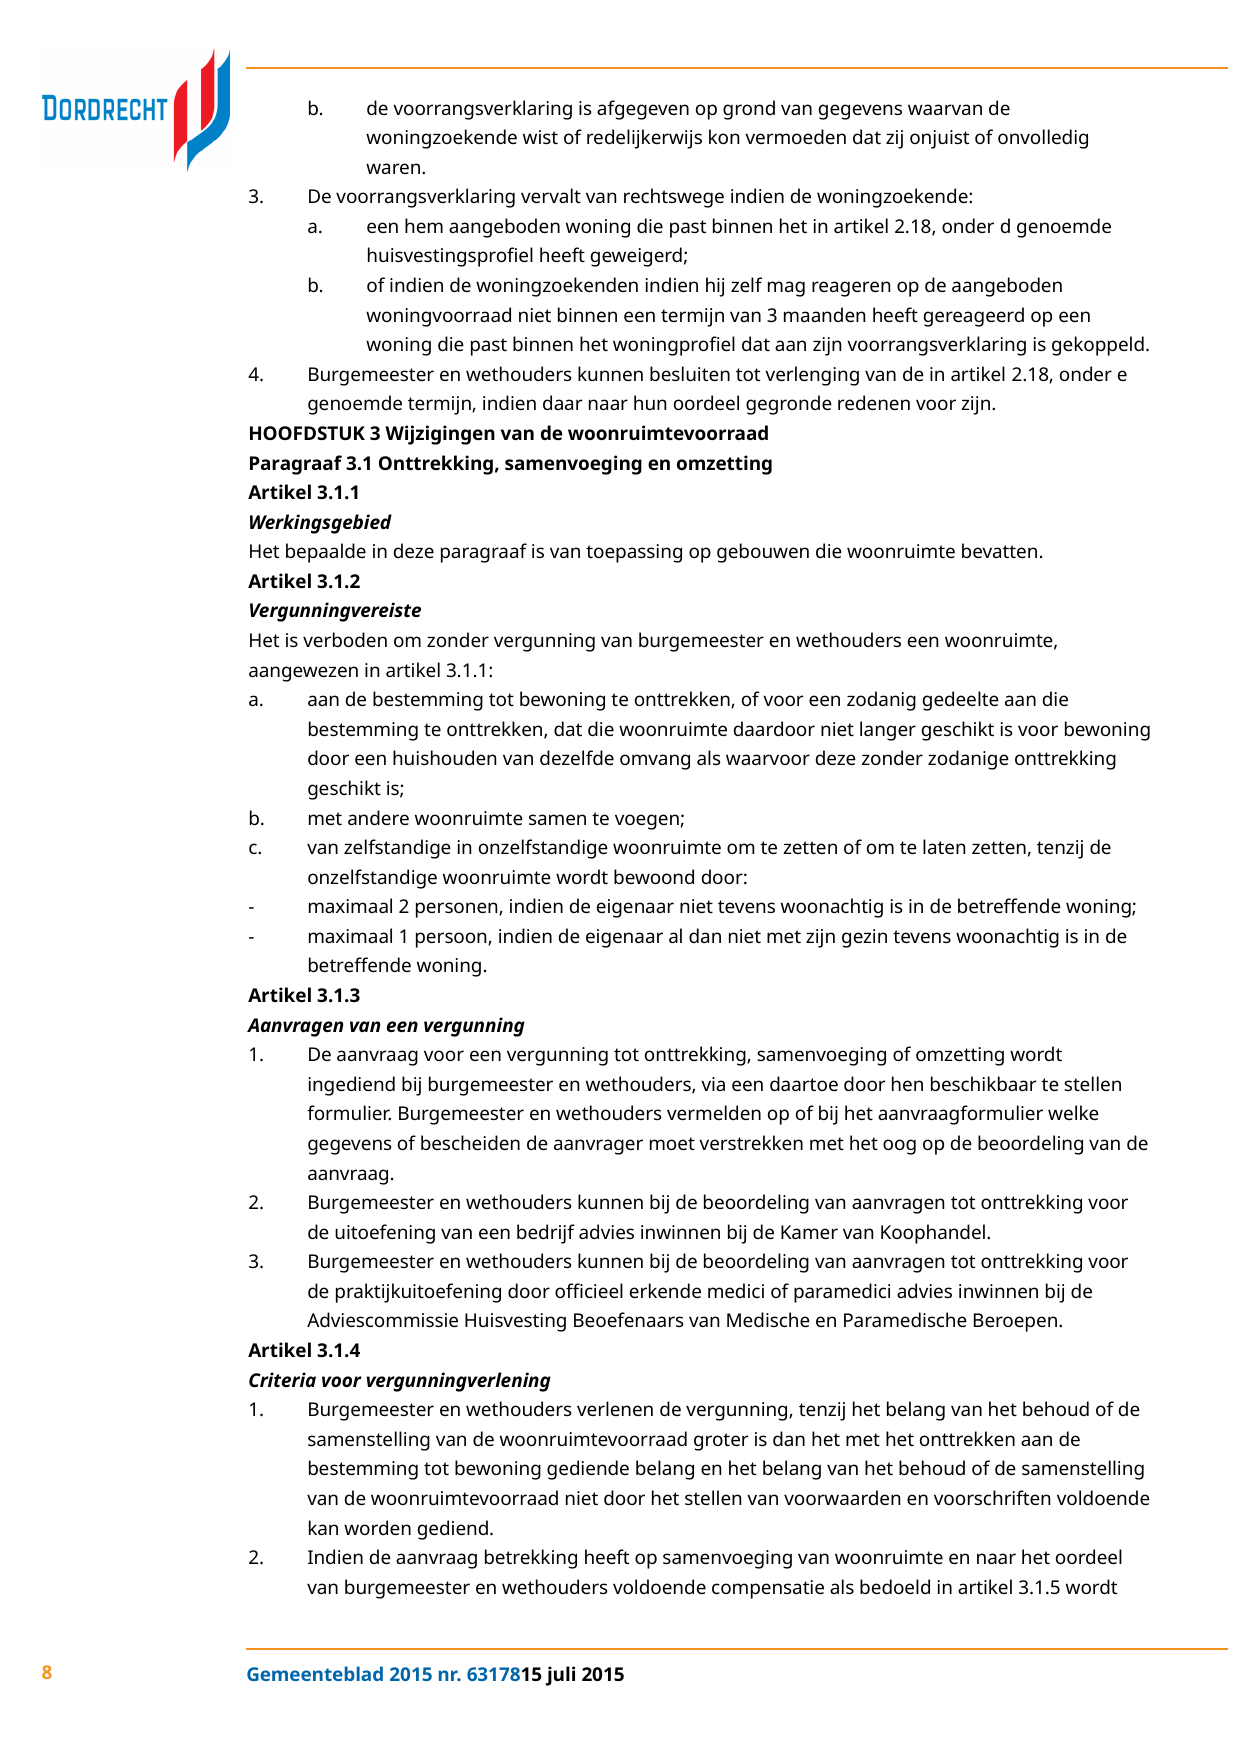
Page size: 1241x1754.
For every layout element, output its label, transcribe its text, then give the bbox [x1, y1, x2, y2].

list met andere woonruimte samen te voegen; [248, 805, 1152, 831]
text Aanvragen van een vergunning [248, 1012, 1152, 1038]
list Burgemeester en wethouders verlenen de vergunning, tenzij het belang van het behoud of de samenstelling van de woonruimtevoorraad groter is dan het met het onttrekken aan de bestemming tot bewoning gediende belang en het belang van het behoud of de samenstelling van de woonruimtevoorraad niet door het stellen van voorwaarden en voorschriften voldoende kan worden gediend. [248, 1396, 1152, 1541]
list Burgemeester en wethouders kunnen bij de beoordeling van aanvragen tot onttrekking voor de uitoefening van een bedrijf advies inwinnen bij de Kamer van Koophandel. [248, 1189, 1152, 1245]
list De aanvraag voor een vergunning tot onttrekking, samenvoeging of omzetting wordt ingediend bij burgemeester en wethouders, via een daartoe door hen beschikbaar te stellen formulier. Burgemeester en wethouders vermelden op of bij het aanvraagformulier welke gegevens of bescheiden de aanvrager moet verstrekken met het oog op de beoordeling van de aanvraag. [248, 1041, 1152, 1186]
text Het is verboden om zonder vergunning van burgemeester en wethouders een woonruimte, aangewezen in artikel 3.1.1: [248, 627, 1152, 683]
list of indien de woningzoekenden indien hij zelf mag reageren op de aangeboden woningvoorraad niet binnen een termijn van 3 maanden heeft gereageerd op een woning die past binnen het woningprofiel dat aan zijn voorrangsverklaring is gekoppeld. [307, 272, 1152, 357]
text Artikel 3.1.1 [248, 479, 1152, 505]
list Indien de aanvraag betrekking heeft op samenvoeging van woonruimte en naar het oordeel van burgemeester en wethouders voldoende compensatie als bedoeld in artikel 3.1.5 wordt [248, 1544, 1152, 1600]
text Het bepaalde in deze paragraaf is van toepassing op gebouwen die woonruimte bevatten. [248, 538, 1152, 564]
text Paragraaf 3.1 Onttrekking, samenvoeging en omzetting [248, 450, 1152, 476]
text Artikel 3.1.4 [248, 1337, 1152, 1363]
list De voorrangsverklaring vervalt van rechtswege indien de woningzoekende: [248, 183, 1152, 209]
list maximaal 2 personen, indien de eigenaar niet tevens woonachtig is in de betreffende woning; [248, 893, 1152, 919]
picture [41, 47, 231, 172]
text Criteria voor vergunningverlening [248, 1367, 1152, 1393]
list de voorrangsverklaring is afgegeven op grond van gegevens waarvan de woningzoekende wist of redelijkerwijs kon vermoeden dat zij onjuist of onvolledig waren. [307, 95, 1152, 180]
text Artikel 3.1.3 [248, 982, 1152, 1008]
list van zelfstandige in onzelfstandige woonruimte om te zetten of om te laten zetten, tenzij de onzelfstandige woonruimte wordt bewoond door: [248, 834, 1152, 890]
text Werkingsgebied [248, 509, 1152, 535]
text Vergunningvereiste [248, 598, 1152, 623]
list aan de bestemming tot bewoning te onttrekken, of voor een zodanig gedeelte aan die bestemming te onttrekken, dat die woonruimte daardoor niet langer geschikt is voor bewoning door een huishouden van dezelfde omvang als waarvoor deze zonder zodanige onttrekking geschikt is; [248, 686, 1152, 801]
list Burgemeester en wethouders kunnen besluiten tot verlenging van de in artikel 2.18, onder e genoemde termijn, indien daar naar hun oordeel gegronde redenen voor zijn. [248, 361, 1152, 416]
list maximaal 1 persoon, indien de eigenaar al dan niet met zijn gezin tevens woonachtig is in de betreffende woning. [248, 923, 1152, 978]
text Artikel 3.1.2 [248, 568, 1152, 594]
list een hem aangeboden woning die past binnen het in artikel 2.18, onder d genoemde huisvestingsprofiel heeft geweigerd; [307, 213, 1152, 268]
text HOOFDSTUK 3 Wijzigingen van de woonruimtevoorraad [248, 420, 1152, 446]
list Burgemeester en wethouders kunnen bij de beoordeling van aanvragen tot onttrekking voor de praktijkuitoefening door officieel erkende medici of paramedici advies inwinnen bij de Adviescommissie Huisvesting Beoefenaars van Medische en Paramedische Beroepen. [248, 1248, 1152, 1333]
